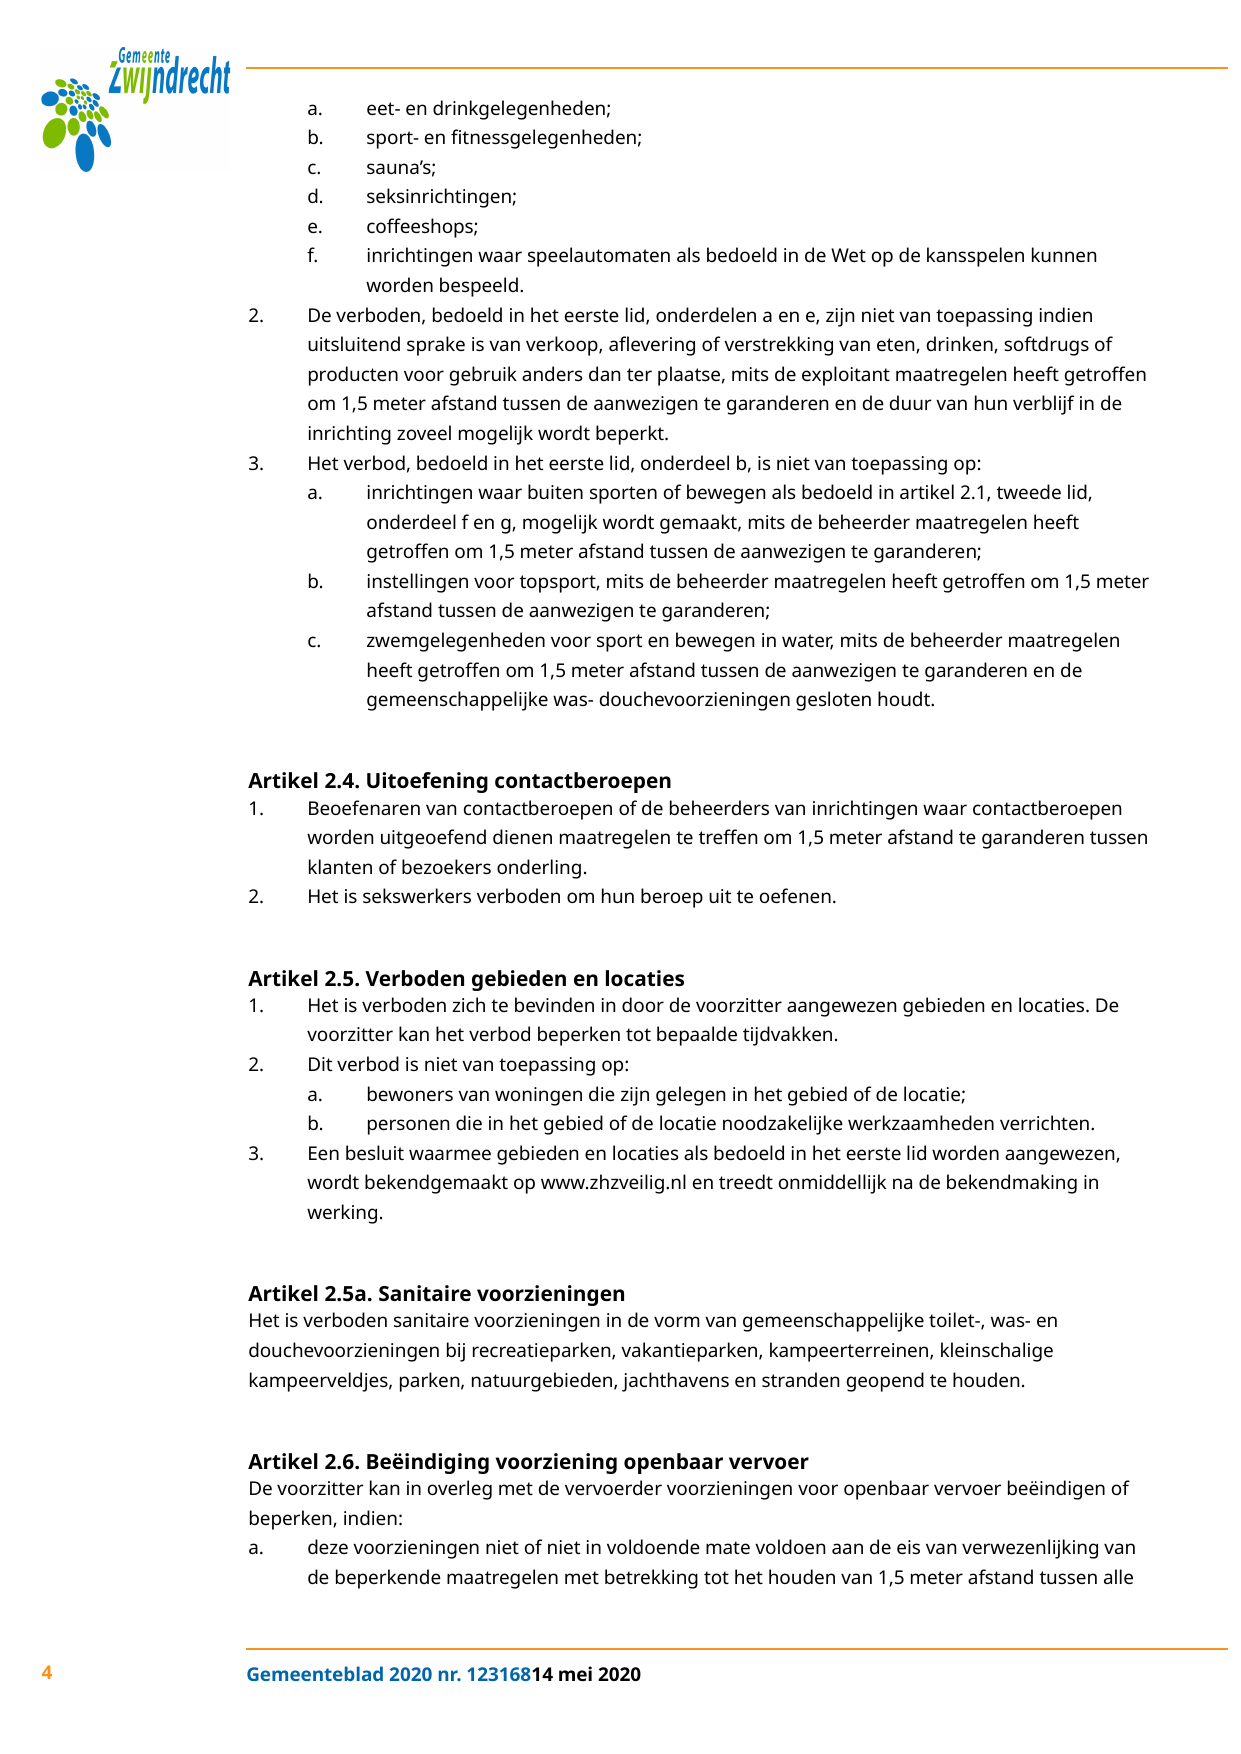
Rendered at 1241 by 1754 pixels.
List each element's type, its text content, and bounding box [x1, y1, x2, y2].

text Artikel 2.5a. Sanitaire voorzieningen [248, 1279, 1152, 1308]
text Artikel 2.4. Uitoefening contactberoepen [248, 766, 1152, 795]
text Het is verboden sanitaire voorzieningen in de vorm van gemeenschappelijke toilet-, was- en douchevoorzieningen bij recreatieparken, vakantieparken, kampeerterreinen, kleinschalige kampeerveldjes, parken, natuurgebieden, jachthavens en stranden geopend te houden. [248, 1308, 1152, 1392]
list deze voorzieningen niet of niet in voldoende mate voldoen aan de eis van verwezenlijking van de beperkende maatregelen met betrekking tot het houden van 1,5 meter afstand tussen alle [248, 1534, 1152, 1590]
text Artikel 2.6. Beëindiging voorziening openbaar vervoer [248, 1447, 1152, 1475]
text Artikel 2.5. Verboden gebieden en locaties [248, 964, 1152, 992]
list eet- en drinkgelegenheden; [307, 95, 1152, 121]
list De verboden, bedoeld in het eerste lid, onderdelen a en e, zijn niet van toepassing indien uitsluitend sprake is van verkoop, aflevering of verstrekking van eten, drinken, softdrugs of producten voor gebruik anders dan ter plaatse, mits de exploitant maatregelen heeft getroffen om 1,5 meter afstand tussen de aanwezigen te garanderen en de duur van hun verblijf in de inrichting zoveel mogelijk wordt beperkt. [248, 302, 1152, 446]
list personen die in het gebied of de locatie noodzakelijke werkzaamheden verrichten. [307, 1110, 1152, 1136]
list Beoefenaren van contactberoepen of de beheerders van inrichtingen waar contactberoepen worden uitgeoefend dienen maatregelen te treffen om 1,5 meter afstand te garanderen tussen klanten of bezoekers onderling. [248, 795, 1152, 880]
list Het verbod, bedoeld in het eerste lid, onderdeel b, is niet van toepassing op: [248, 450, 1152, 476]
list bewoners van woningen die zijn gelegen in het gebied of de locatie; [307, 1081, 1152, 1107]
list Een besluit waarmee gebieden en locaties als bedoeld in het eerste lid worden aangewezen, wordt bekendgemaakt op www.zhzveilig.nl en treedt onmiddellijk na de bekendmaking in werking. [248, 1140, 1152, 1225]
list seksinrichtingen; [307, 183, 1152, 209]
list Het is verboden zich te bevinden in door de voorzitter aangewezen gebieden en locaties. De voorzitter kan het verbod beperken tot bepaalde tijdvakken. [248, 992, 1152, 1047]
list sport- en fitnessgelegenheden; [307, 124, 1152, 150]
list zwemgelegenheden voor sport en bewegen in water, mits de beheerder maatregelen heeft getroffen om 1,5 meter afstand tussen de aanwezigen te garanderen en de gemeenschappelijke was- douchevoorzieningen gesloten houdt. [307, 627, 1152, 712]
list Het is sekswerkers verboden om hun beroep uit te oefenen. [248, 884, 1152, 909]
list coffeeshops; [307, 213, 1152, 239]
list Dit verbod is niet van toepassing op: [248, 1051, 1152, 1077]
text De voorzitter kan in overleg met de vervoerder voorzieningen voor openbaar vervoer beëindigen of beperken, indien: [248, 1475, 1152, 1531]
picture [41, 47, 231, 172]
list sauna’s; [307, 154, 1152, 180]
list inrichtingen waar buiten sporten of bewegen als bedoeld in artikel 2.1, tweede lid, onderdeel f en g, mogelijk wordt gemaakt, mits de beheerder maatregelen heeft getroffen om 1,5 meter afstand tussen de aanwezigen te garanderen; [307, 479, 1152, 564]
list inrichtingen waar speelautomaten als bedoeld in de Wet op de kansspelen kunnen worden bespeeld. [307, 243, 1152, 298]
list instellingen voor topsport, mits de beheerder maatregelen heeft getroffen om 1,5 meter afstand tussen de aanwezigen te garanderen; [307, 568, 1152, 623]
